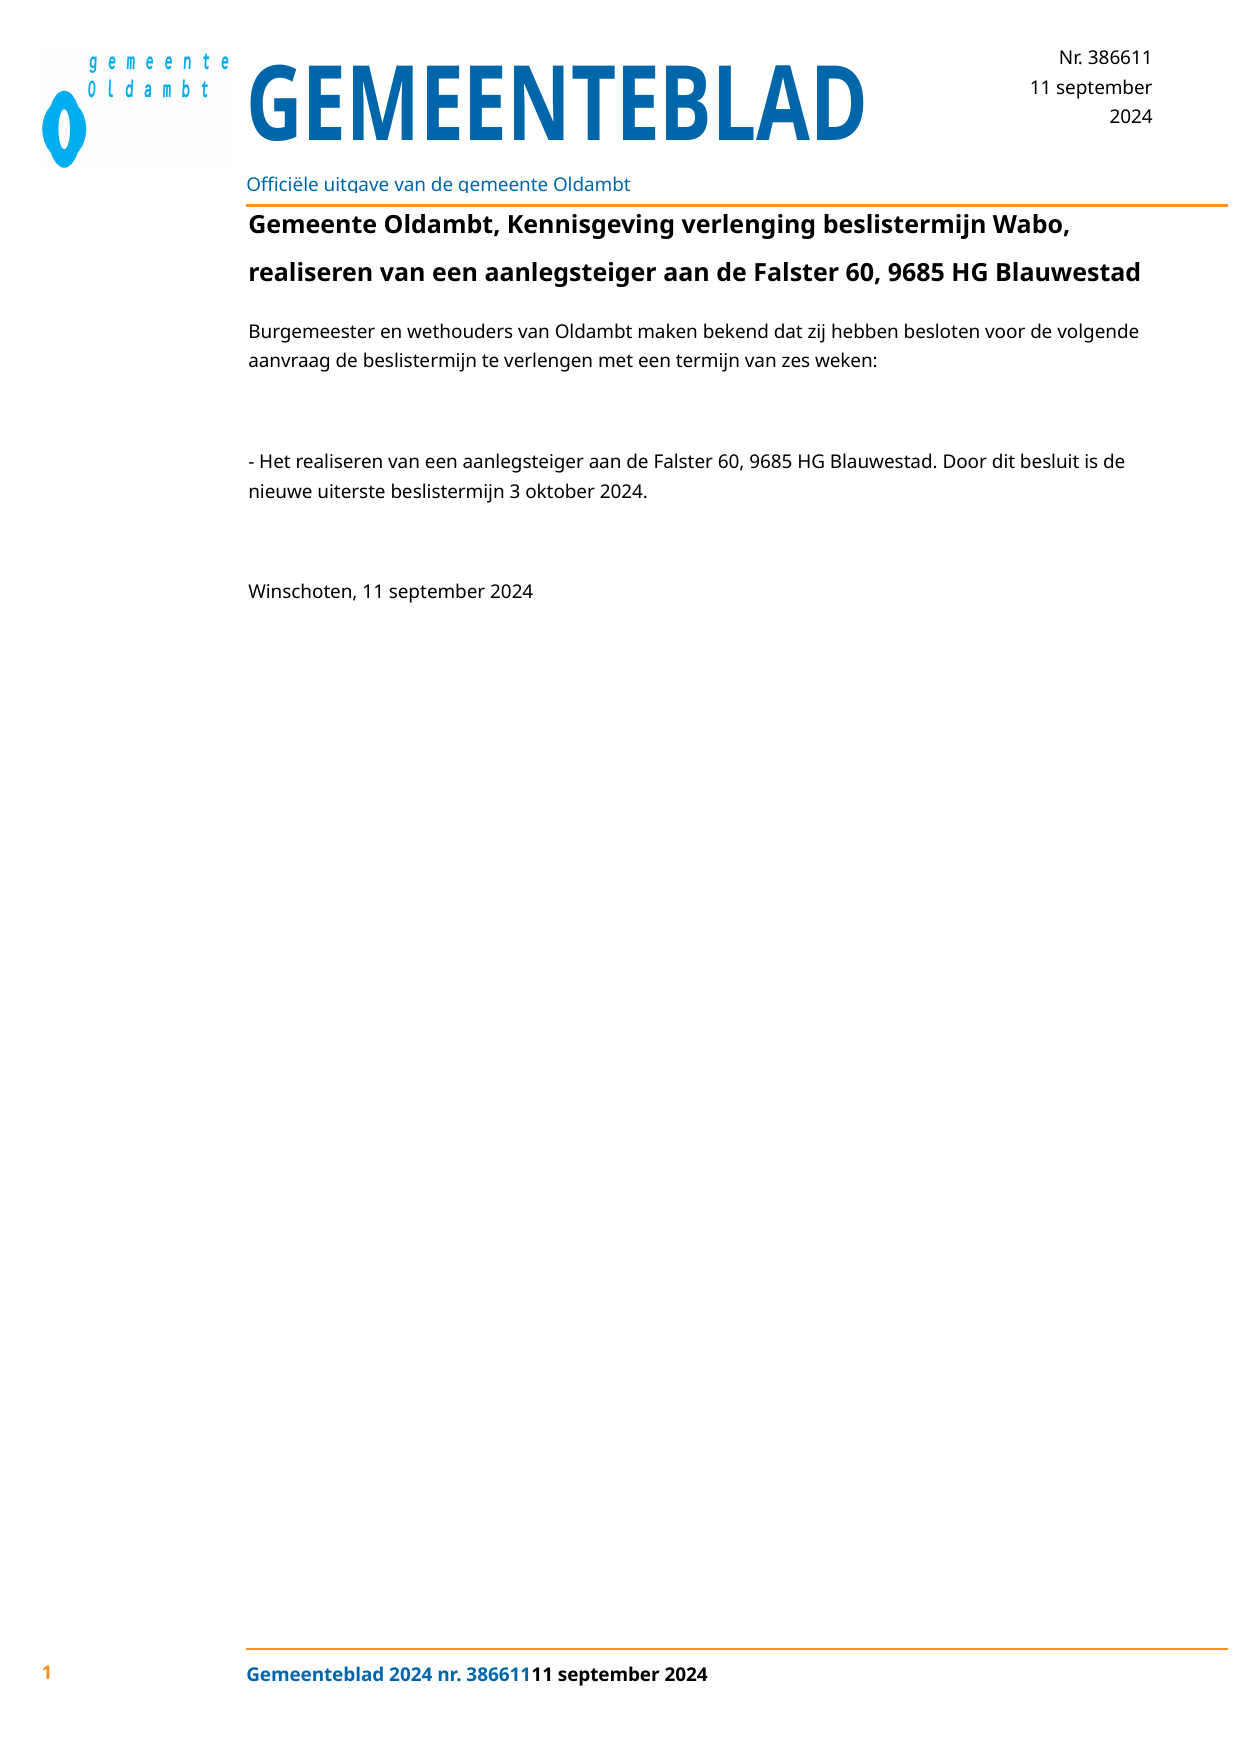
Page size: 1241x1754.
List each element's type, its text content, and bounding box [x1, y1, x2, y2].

text Winschoten, 11 september 2024 [248, 579, 1152, 604]
text Burgemeester en wethouders van Oldambt maken bekend dat zij hebben besloten voor de volgende aanvraag de beslistermijn te verlengen met een termijn van zes weken: [248, 318, 1152, 373]
text Gemeente Oldambt, Kennisgeving verlenging beslistermijn Wabo, realiseren van een aanlegsteiger aan de Falster 60, 9685 HG Blauwestad [248, 207, 1152, 288]
text - Het realiseren van een aanlegsteiger aan de Falster 60, 9685 HG Blauwestad. Door dit besluit is de nieuwe uiterste beslistermijn 3 oktober 2024. [248, 448, 1152, 504]
picture [41, 47, 231, 172]
